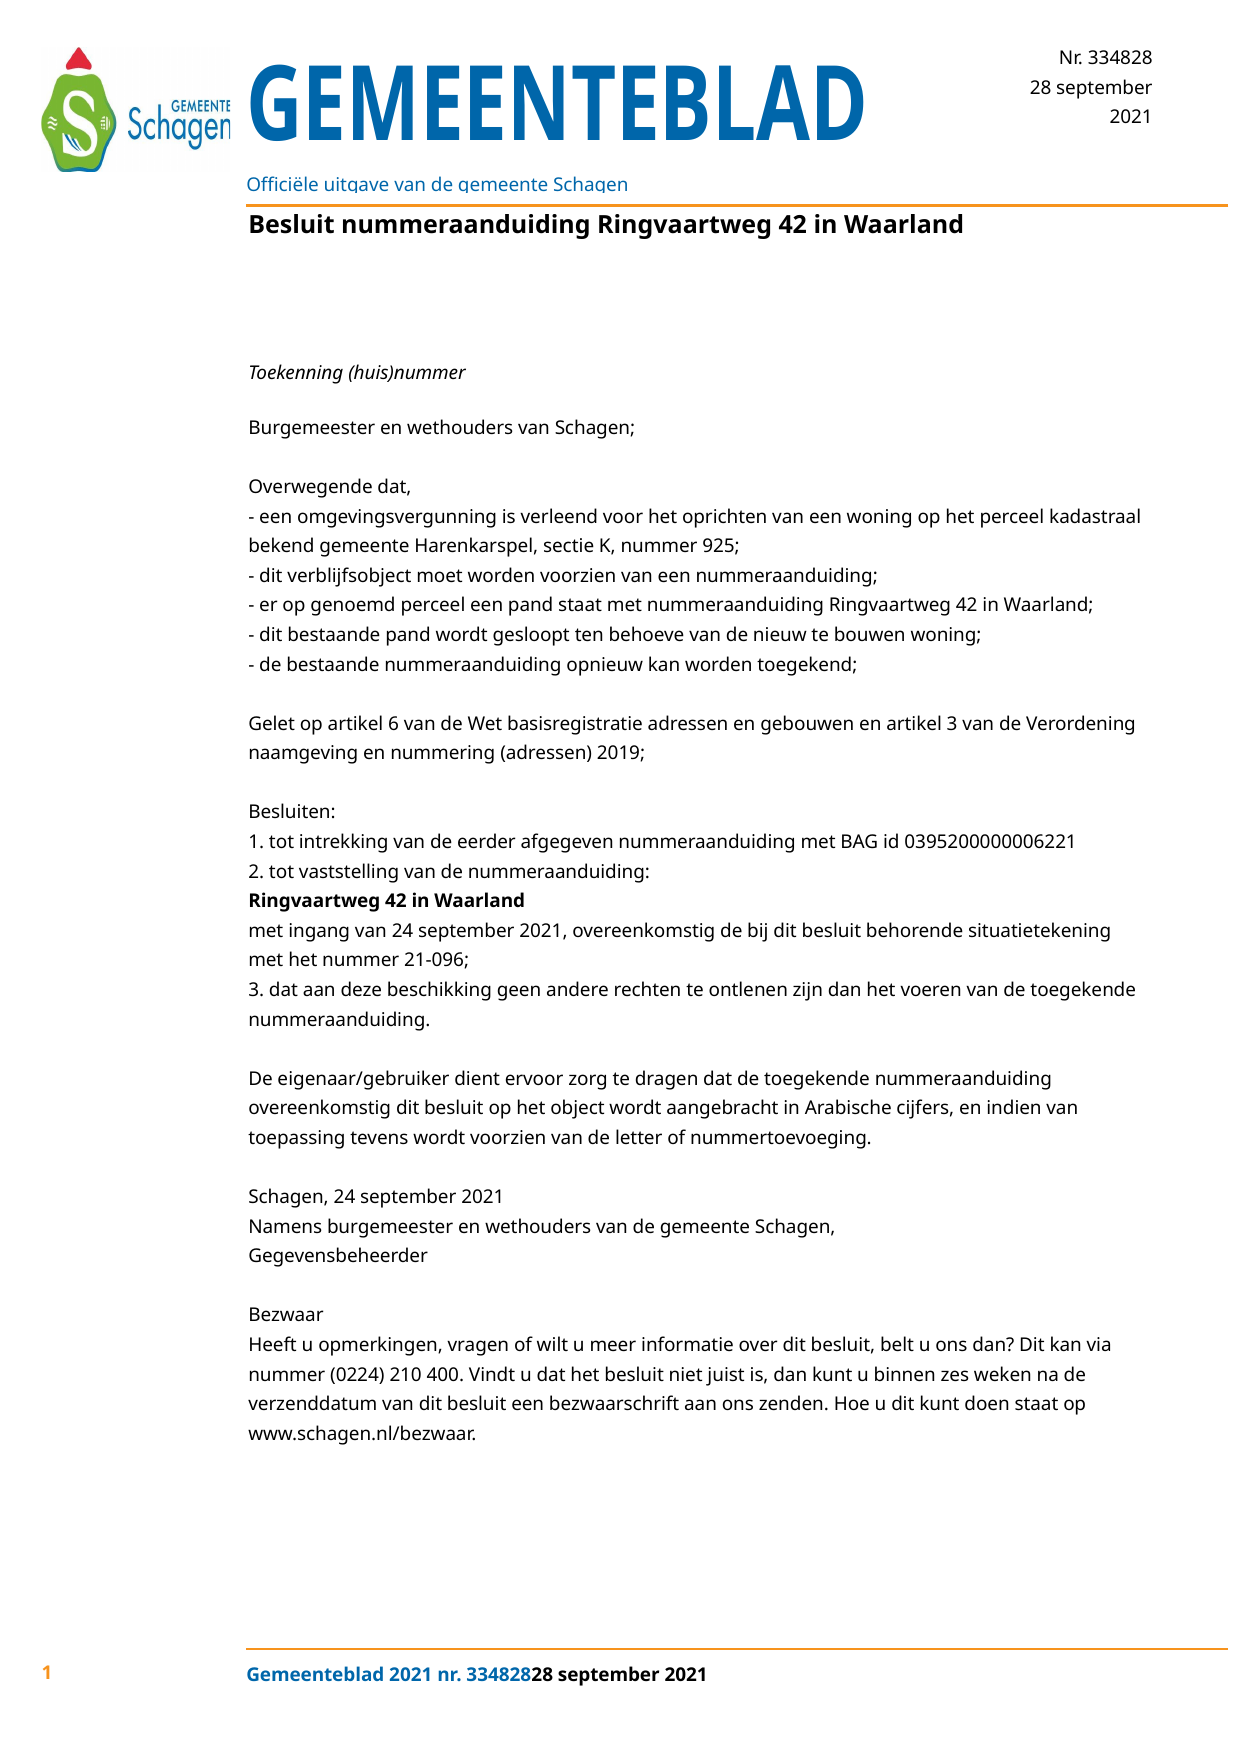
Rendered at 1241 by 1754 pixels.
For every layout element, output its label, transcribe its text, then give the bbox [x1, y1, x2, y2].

text Bezwaar [248, 1302, 1152, 1327]
text met het nummer 21-096; [248, 947, 1152, 972]
text Gelet op artikel 6 van de Wet basisregistratie adressen en gebouwen en artikel 3 van de Verordening naamgeving en nummering (adressen) 2019; [248, 710, 1152, 765]
text Ringvaartweg 42 in Waarland [248, 887, 1152, 913]
text 2. tot vaststelling van de nummeraanduiding: [248, 858, 1152, 884]
text Besluiten: [248, 799, 1152, 824]
text 1. tot intrekking van de eerder afgegeven nummeraanduiding met BAG id 0395200000006221 [248, 828, 1152, 854]
text - dit bestaande pand wordt gesloopt ten behoeve van de nieuw te bouwen woning; [248, 621, 1152, 647]
text met ingang van 24 september 2021, overeenkomstig de bij dit besluit behorende situatietekening [248, 917, 1152, 943]
text Toekenning (huis)nummer [248, 359, 1152, 384]
text Burgemeester en wethouders van Schagen; [248, 414, 1152, 440]
text - dit verblijfsobject moet worden voorzien van een nummeraanduiding; [248, 562, 1152, 588]
text Overwegende dat, [248, 473, 1152, 499]
text - er op genoemd perceel een pand staat met nummeraanduiding Ringvaartweg 42 in Waarland; [248, 592, 1152, 617]
text Heeft u opmerkingen, vragen of wilt u meer informatie over dit besluit, belt u ons dan? Dit kan via nummer (0224) 210 400. Vindt u dat het besluit niet juist is, dan kunt u binnen zes weken na de verzenddatum van dit besluit een bezwaarschrift aan ons zenden. Hoe u dit kunt doen staat op www.schagen.nl/bezwaar. [248, 1331, 1152, 1446]
text Gegevensbeheerder [248, 1242, 1152, 1268]
picture [41, 47, 231, 172]
text De eigenaar/gebruiker dient ervoor zorg te dragen dat de toegekende nummeraanduiding overeenkomstig dit besluit op het object wordt aangebracht in Arabische cijfers, en indien van toepassing tevens wordt voorzien van de letter of nummertoevoeging. [248, 1065, 1152, 1150]
text - de bestaande nummeraanduiding opnieuw kan worden toegekend; [248, 651, 1152, 677]
text Schagen, 24 september 2021 [248, 1183, 1152, 1209]
text Namens burgemeester en wethouders van de gemeente Schagen, [248, 1213, 1152, 1239]
text 3. dat aan deze beschikking geen andere rechten te ontlenen zijn dan het voeren van de toegekende nummeraanduiding. [248, 976, 1152, 1032]
text Besluit nummeraanduiding Ringvaartweg 42 in Waarland [248, 207, 1152, 241]
text - een omgevingsvergunning is verleend voor het oprichten van een woning op het perceel kadastraal bekend gemeente Harenkarspel, sectie K, nummer 925; [248, 503, 1152, 558]
